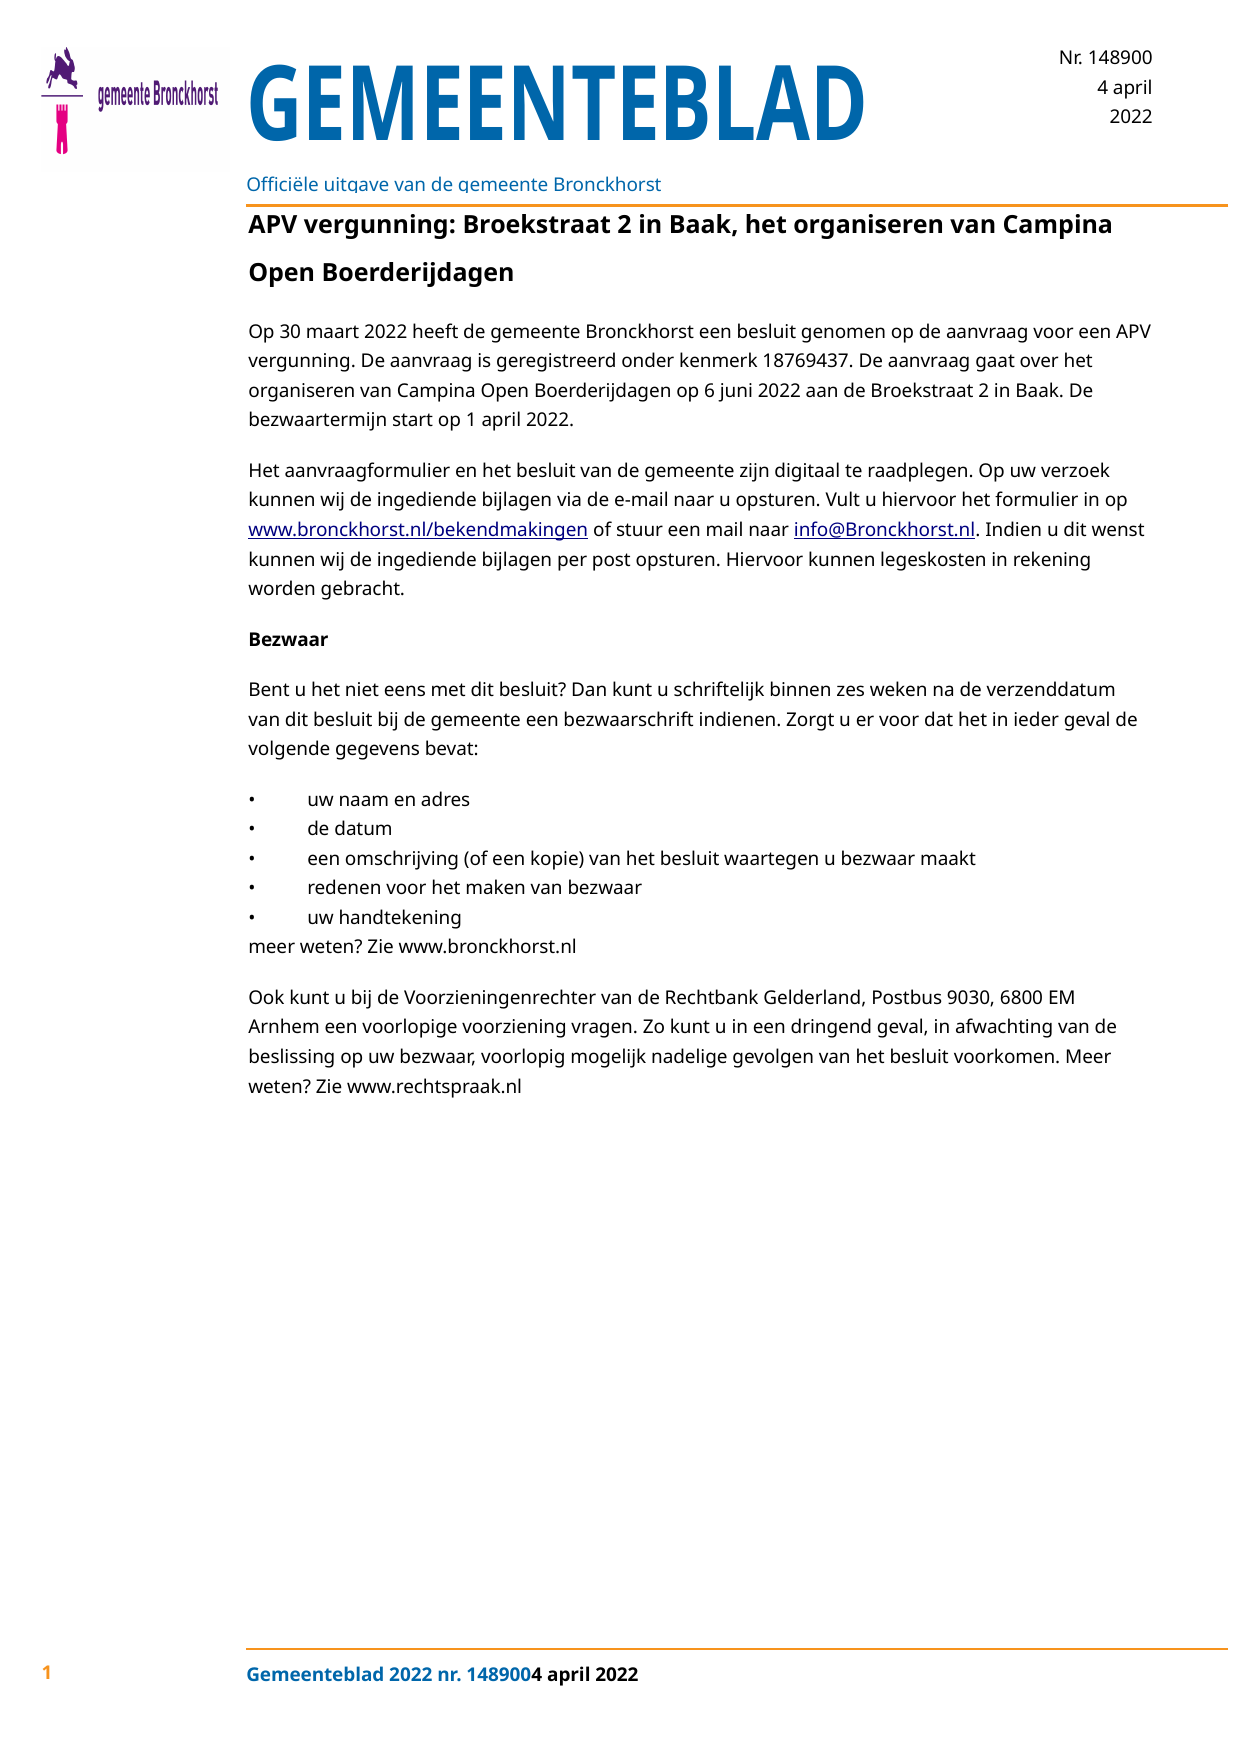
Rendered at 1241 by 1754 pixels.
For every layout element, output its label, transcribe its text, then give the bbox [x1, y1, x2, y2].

list uw handtekening [248, 904, 1152, 930]
text Op 30 maart 2022 heeft de gemeente Bronckhorst een besluit genomen op de aanvraag voor een APV vergunning. De aanvraag is geregistreerd onder kenmerk 18769437. De aanvraag gaat over het organiseren van Campina Open Boerderijdagen op 6 juni 2022 aan de Broekstraat 2 in Baak. De bezwaartermijn start op 1 april 2022. [248, 318, 1152, 432]
text Bent u het niet eens met dit besluit? Dan kunt u schriftelijk binnen zes weken na de verzenddatum van dit besluit bij de gemeente een bezwaarschrift indienen. Zorgt u er voor dat het in ieder geval de volgende gegevens bevat: [248, 676, 1152, 761]
text meer weten? Zie www.bronckhorst.nl [248, 934, 1152, 959]
list uw naam en adres [248, 786, 1152, 812]
list de datum [248, 815, 1152, 841]
text Ook kunt u bij de Voorzieningenrechter van de Rechtbank Gelderland, Postbus 9030, 6800 EM Arnhem een voorlopige voorziening vragen. Zo kunt u in een dringend geval, in afwachting van de beslissing op uw bezwaar, voorlopig mogelijk nadelige gevolgen van het besluit voorkomen. Meer weten? Zie www.rechtspraak.nl [248, 984, 1152, 1099]
list een omschrijving (of een kopie) van het besluit waartegen u bezwaar maakt [248, 845, 1152, 871]
text APV vergunning: Broekstraat 2 in Baak, het organiseren van Campina Open Boerderijdagen [248, 207, 1152, 288]
list redenen voor het maken van bezwaar [248, 874, 1152, 900]
picture [41, 47, 231, 172]
text Bezwaar [248, 626, 1152, 652]
text Het aanvraagformulier en het besluit van de gemeente zijn digitaal te raadplegen. Op uw verzoek kunnen wij de ingediende bijlagen via de e-mail naar u opsturen. Vult u hiervoor het formulier in op www.bronckhorst.nl/bekendmakingen of stuur een mail naar info@Bronckhorst.nl. Indien u dit wenst kunnen wij de ingediende bijlagen per post opsturen. Hiervoor kunnen legeskosten in rekening worden gebracht. [248, 457, 1152, 601]
